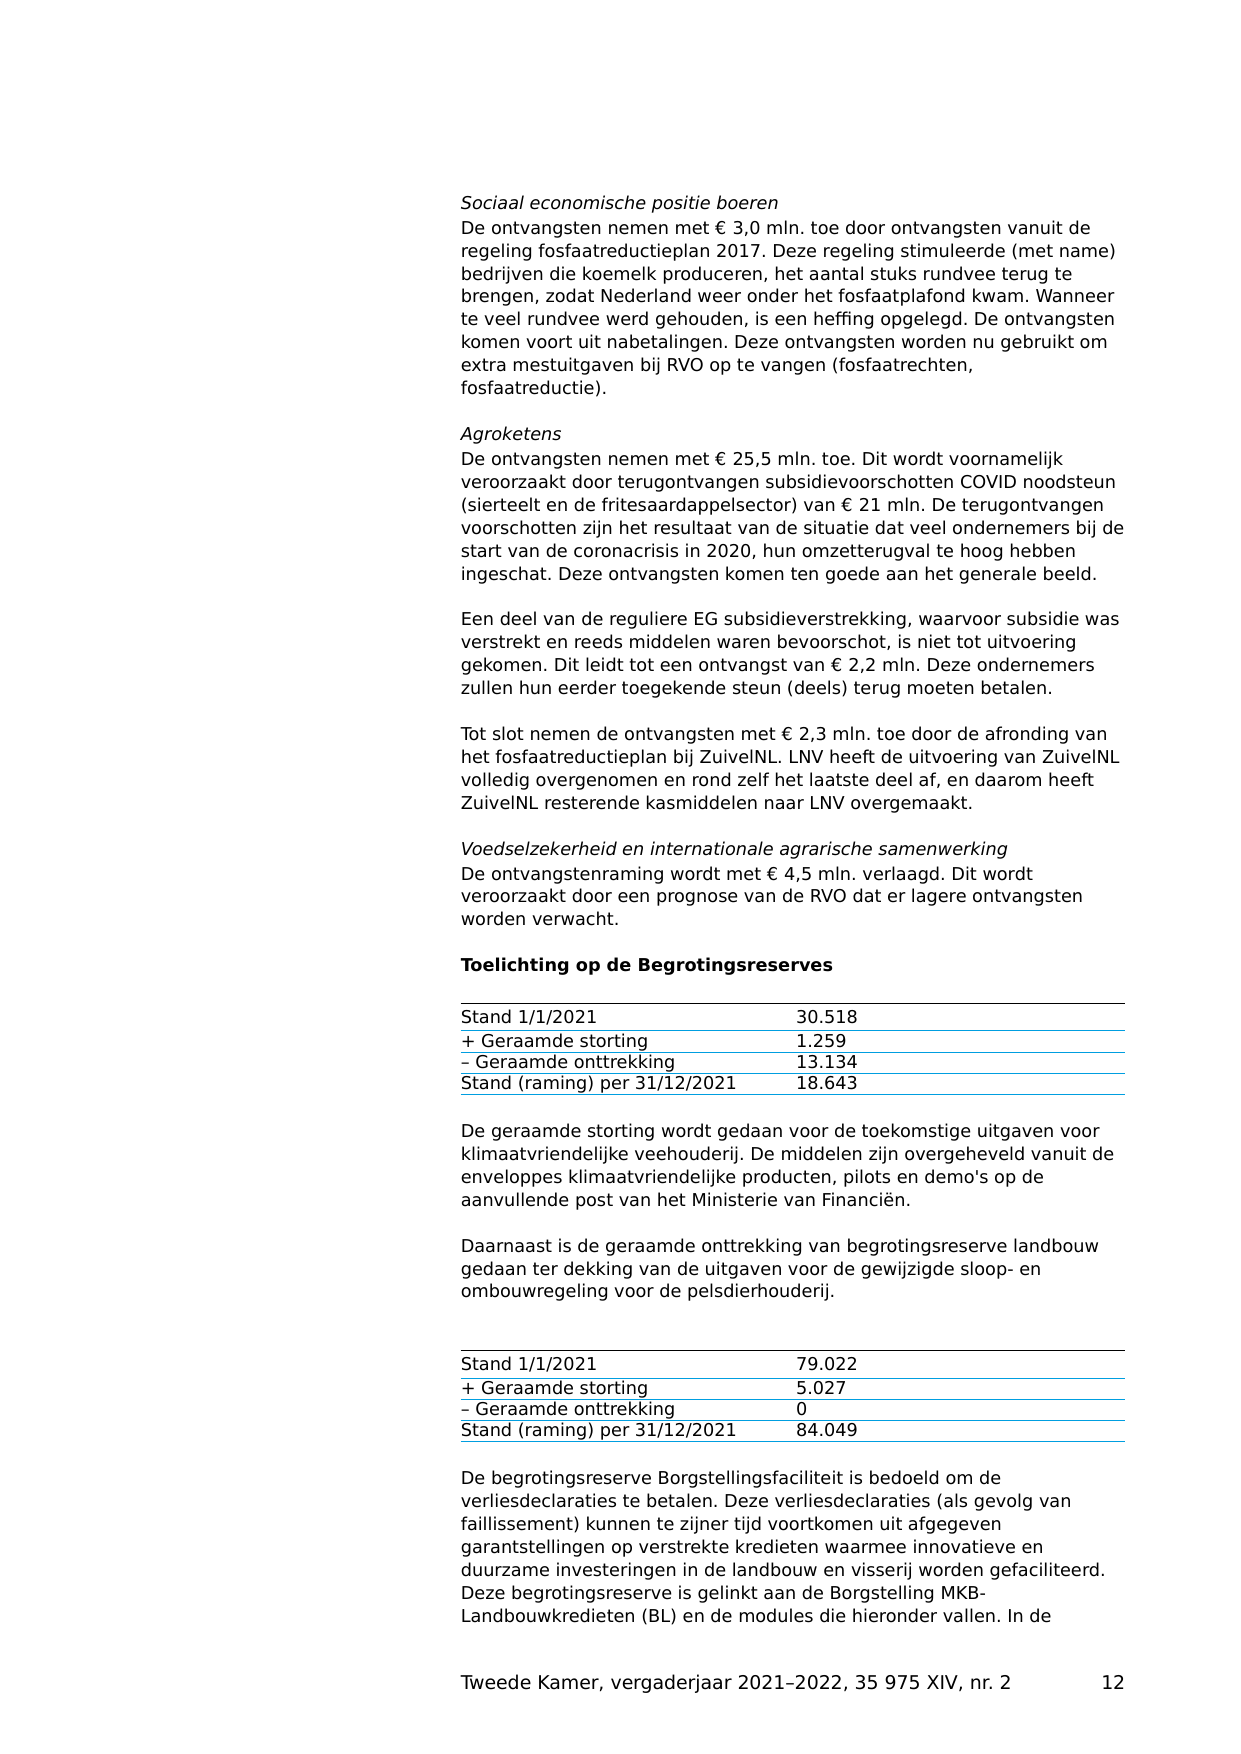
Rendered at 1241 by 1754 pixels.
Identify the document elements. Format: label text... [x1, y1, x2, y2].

table_cell + Geraamde storting [461, 1379, 793, 1398]
table_cell + Geraamde storting [461, 1031, 793, 1051]
table_cell Stand (raming) per 31/12/2021 [461, 1421, 793, 1441]
table_cell 18.643 [793, 1074, 1125, 1094]
text De ontvangsten nemen met € 3,0 mln. toe door ontvangsten vanuit de regeling fosfaatreductieplan 2017. Deze regeling stimuleerde (met name) bedrijven die koemelk produceren, het aantal stuks rundvee terug te brengen, zodat Nederland weer onder het fosfaatplafond kwam. Wanneer te veel rundvee werd gehouden, is een heffing opgelegd. De ontvangsten komen voort uit nabetalingen. Deze ontvangsten worden nu gebruikt om extra mestuitgaven bij RVO op te vangen (fosfaatrechten, fosfaatreductie). [461, 216, 1125, 399]
text Tot slot nemen de ontvangsten met € 2,3 mln. toe door de afronding van het fosfaatreductieplan bij ZuivelNL. LNV heeft de uitvoering van ZuivelNL volledig overgenomen en rond zelf het laatste deel af, en daarom heeft ZuivelNL resterende kasmiddelen naar LNV overgemaakt. [461, 722, 1125, 814]
table_cell 0 [793, 1400, 1125, 1420]
table_cell – Geraamde onttrekking [461, 1400, 793, 1420]
table_cell 84.049 [793, 1421, 1125, 1441]
text Een deel van de reguliere EG subsidieverstrekking, waarvoor subsidie was verstrekt en reeds middelen waren bevoorschot, is niet tot uitvoering gekomen. Dit leidt tot een ontvangst van € 2,2 mln. Deze ondernemers zullen hun eerder toegekende steun (deels) terug moeten betalen. [461, 607, 1125, 699]
table_cell – Geraamde onttrekking [461, 1053, 793, 1072]
text Toelichting op de Begrotingsreserves [461, 953, 1125, 976]
table_cell 30.518 [793, 1004, 1125, 1030]
table_header Begrotingsreserve Landbouw [461, 978, 1125, 1003]
text De begrotingsreserve Borgstellingsfaciliteit is bedoeld om de verliesdeclaraties te betalen. Deze verliesdeclaraties (als gevolg van faillissement) kunnen te zijner tijd voortkomen uit afgegeven garantstellingen op verstrekte kredieten waarmee innovatieve en duurzame investeringen in de landbouw en visserij worden gefaciliteerd. Deze begrotingsreserve is gelinkt aan de Borgstelling MKB-Landbouwkredieten (BL) en de modules die hieronder vallen. In de [461, 1466, 1125, 1627]
text Sociaal economische positie boeren [461, 191, 1125, 214]
table_cell Stand (raming) per 31/12/2021 [461, 1074, 793, 1094]
table_cell 13.134 [793, 1053, 1125, 1072]
text Agroketens [461, 422, 1125, 445]
text Voedselzekerheid en internationale agrarische samenwerking [461, 837, 1125, 859]
table_cell Stand 1/1/2021 [461, 1351, 793, 1377]
text Daarnaast is de geraamde onttrekking van begrotingsreserve landbouw gedaan ter dekking van de uitgaven voor de gewijzigde sloop- en ombouwregeling voor de pelsdierhouderij. [461, 1234, 1125, 1302]
table_cell 79.022 [793, 1351, 1125, 1377]
table_cell 5.027 [793, 1379, 1125, 1398]
text De ontvangsten nemen met € 25,5 mln. toe. Dit wordt voornamelijk veroorzaakt door terugontvangen subsidievoorschotten COVID noodsteun (sierteelt en de fritesaardappelsector) van € 21 mln. De terugontvangen voorschotten zijn het resultaat van de situatie dat veel ondernemers bij de start van de coronacrisis in 2020, hun omzetterugval te hoog hebben ingeschat. Deze ontvangsten komen ten goede aan het generale beeld. [461, 447, 1125, 584]
table_cell 1.259 [793, 1031, 1125, 1051]
text De geraamde storting wordt gedaan voor de toekomstige uitgaven voor klimaatvriendelijke veehouderij. De middelen zijn overgeheveld vanuit de enveloppes klimaatvriendelijke producten, pilots en demo's op de aanvullende post van het Ministerie van Financiën. [461, 1119, 1125, 1211]
table_cell Stand 1/1/2021 [461, 1004, 793, 1030]
text De ontvangstenraming wordt met € 4,5 mln. verlaagd. Dit wordt veroorzaakt door een prognose van de RVO dat er lagere ontvangsten worden verwacht. [461, 862, 1125, 930]
table_header Begrotingsreserve Borgstellingsfaciliteit [461, 1325, 1125, 1350]
